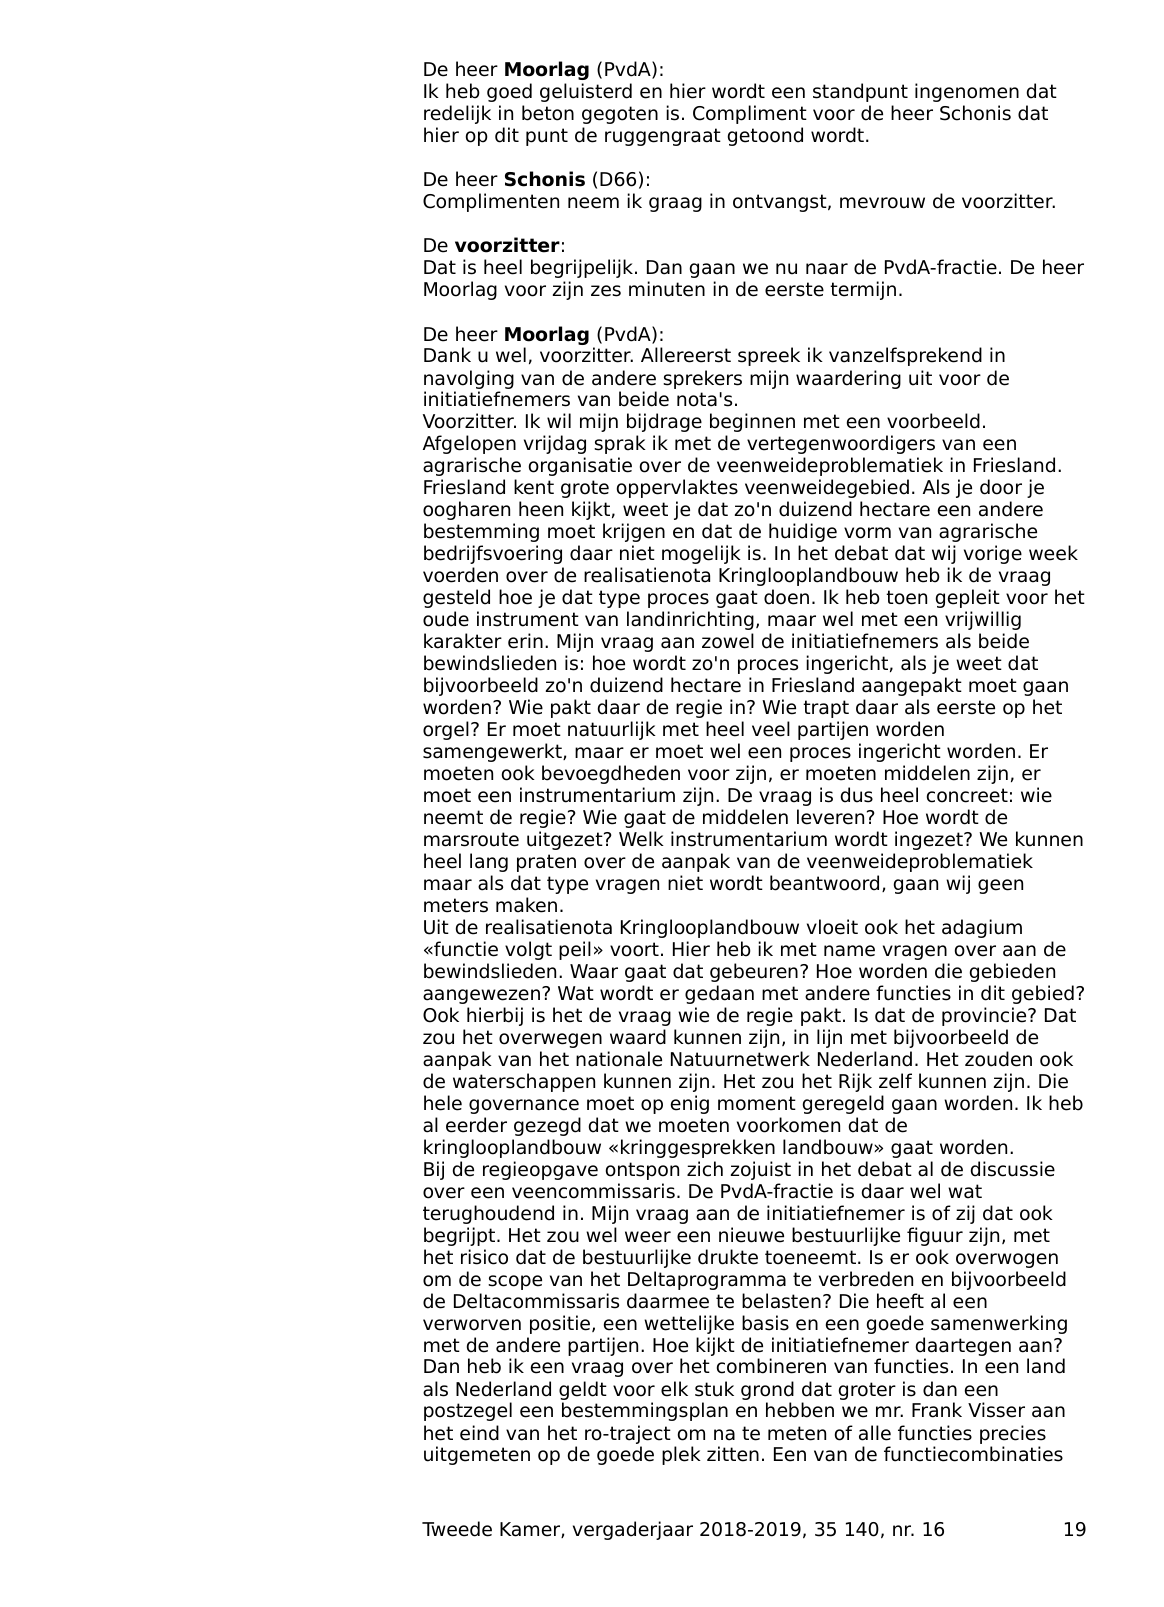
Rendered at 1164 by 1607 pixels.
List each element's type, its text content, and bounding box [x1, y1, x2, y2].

text De voorzitter: [422, 235, 1087, 257]
text De heer Moorlag (PvdA): [422, 323, 1087, 345]
text Uit de realisatienota Kringlooplandbouw vloeit ook het adagium «functie volgt peil» voort. Hier heb ik met name vragen over aan de bewindslieden. Waar gaat dat gebeuren? Hoe worden die gebieden aangewezen? Wat wordt er gedaan met andere functies in dit gebied? Ook hierbij is het de vraag wie de regie pakt. Is dat de provincie? Dat zou het overwegen waard kunnen zijn, in lijn met bijvoorbeeld de aanpak van het nationale Natuurnetwerk Nederland. Het zouden ook de waterschappen kunnen zijn. Het zou het Rijk zelf kunnen zijn. Die hele governance moet op enig moment geregeld gaan worden. Ik heb al eerder gezegd dat we moeten voorkomen dat de kringlooplandbouw «kringgesprekken landbouw» gaat worden. [422, 917, 1087, 1159]
text Dank u wel, voorzitter. Allereerst spreek ik vanzelfsprekend in navolging van de andere sprekers mijn waardering uit voor de initiatiefnemers van beide nota's. [422, 345, 1087, 411]
text Dat is heel begrijpelijk. Dan gaan we nu naar de PvdA-fractie. De heer Moorlag voor zijn zes minuten in de eerste termijn. [422, 257, 1087, 301]
text De heer Schonis (D66): [422, 169, 1087, 191]
text Dan heb ik een vraag over het combineren van functies. In een land als Nederland geldt voor elk stuk grond dat groter is dan een postzegel een bestemmingsplan en hebben we mr. Frank Visser aan het eind van het ro-traject om na te meten of alle functies precies uitgemeten op de goede plek zitten. Een van de functiecombinaties [422, 1356, 1087, 1466]
text Ik heb goed geluisterd en hier wordt een standpunt ingenomen dat redelijk in beton gegoten is. Compliment voor de heer Schonis dat hier op dit punt de ruggengraat getoond wordt. [422, 81, 1087, 147]
text Bij de regieopgave ontspon zich zojuist in het debat al de discussie over een veencommissaris. De PvdA-fractie is daar wel wat terughoudend in. Mijn vraag aan de initiatiefnemer is of zij dat ook begrijpt. Het zou wel weer een nieuwe bestuurlijke figuur zijn, met het risico dat de bestuurlijke drukte toeneemt. Is er ook overwogen om de scope van het Deltaprogramma te verbreden en bijvoorbeeld de Deltacommissaris daarmee te belasten? Die heeft al een verworven positie, een wettelijke basis en een goede samenwerking met de andere partijen. Hoe kijkt de initiatiefnemer daartegen aan? [422, 1159, 1087, 1356]
text Complimenten neem ik graag in ontvangst, mevrouw de voorzitter. [422, 191, 1087, 213]
text De heer Moorlag (PvdA): [422, 59, 1087, 81]
text Voorzitter. Ik wil mijn bijdrage beginnen met een voorbeeld. Afgelopen vrijdag sprak ik met de vertegenwoordigers van een agrarische organisatie over de veenweideproblematiek in Friesland. Friesland kent grote oppervlaktes veenweidegebied. Als je door je oogharen heen kijkt, weet je dat zo'n duizend hectare een andere bestemming moet krijgen en dat de huidige vorm van agrarische bedrijfsvoering daar niet mogelijk is. In het debat dat wij vorige week voerden over de realisatienota Kringlooplandbouw heb ik de vraag gesteld hoe je dat type proces gaat doen. Ik heb toen gepleit voor het oude instrument van landinrichting, maar wel met een vrijwillig karakter erin. Mijn vraag aan zowel de initiatiefnemers als beide bewindslieden is: hoe wordt zo'n proces ingericht, als je weet dat bijvoorbeeld zo'n duizend hectare in Friesland aangepakt moet gaan worden? Wie pakt daar de regie in? Wie trapt daar als eerste op het orgel? Er moet natuurlijk met heel veel partijen worden samengewerkt, maar er moet wel een proces ingericht worden. Er moeten ook bevoegdheden voor zijn, er moeten middelen zijn, er moet een instrumentarium zijn. De vraag is dus heel concreet: wie neemt de regie? Wie gaat de middelen leveren? Hoe wordt de marsroute uitgezet? Welk instrumentarium wordt ingezet? We kunnen heel lang praten over de aanpak van de veenweideproblematiek maar als dat type vragen niet wordt beantwoord, gaan wij geen meters maken. [422, 411, 1087, 917]
